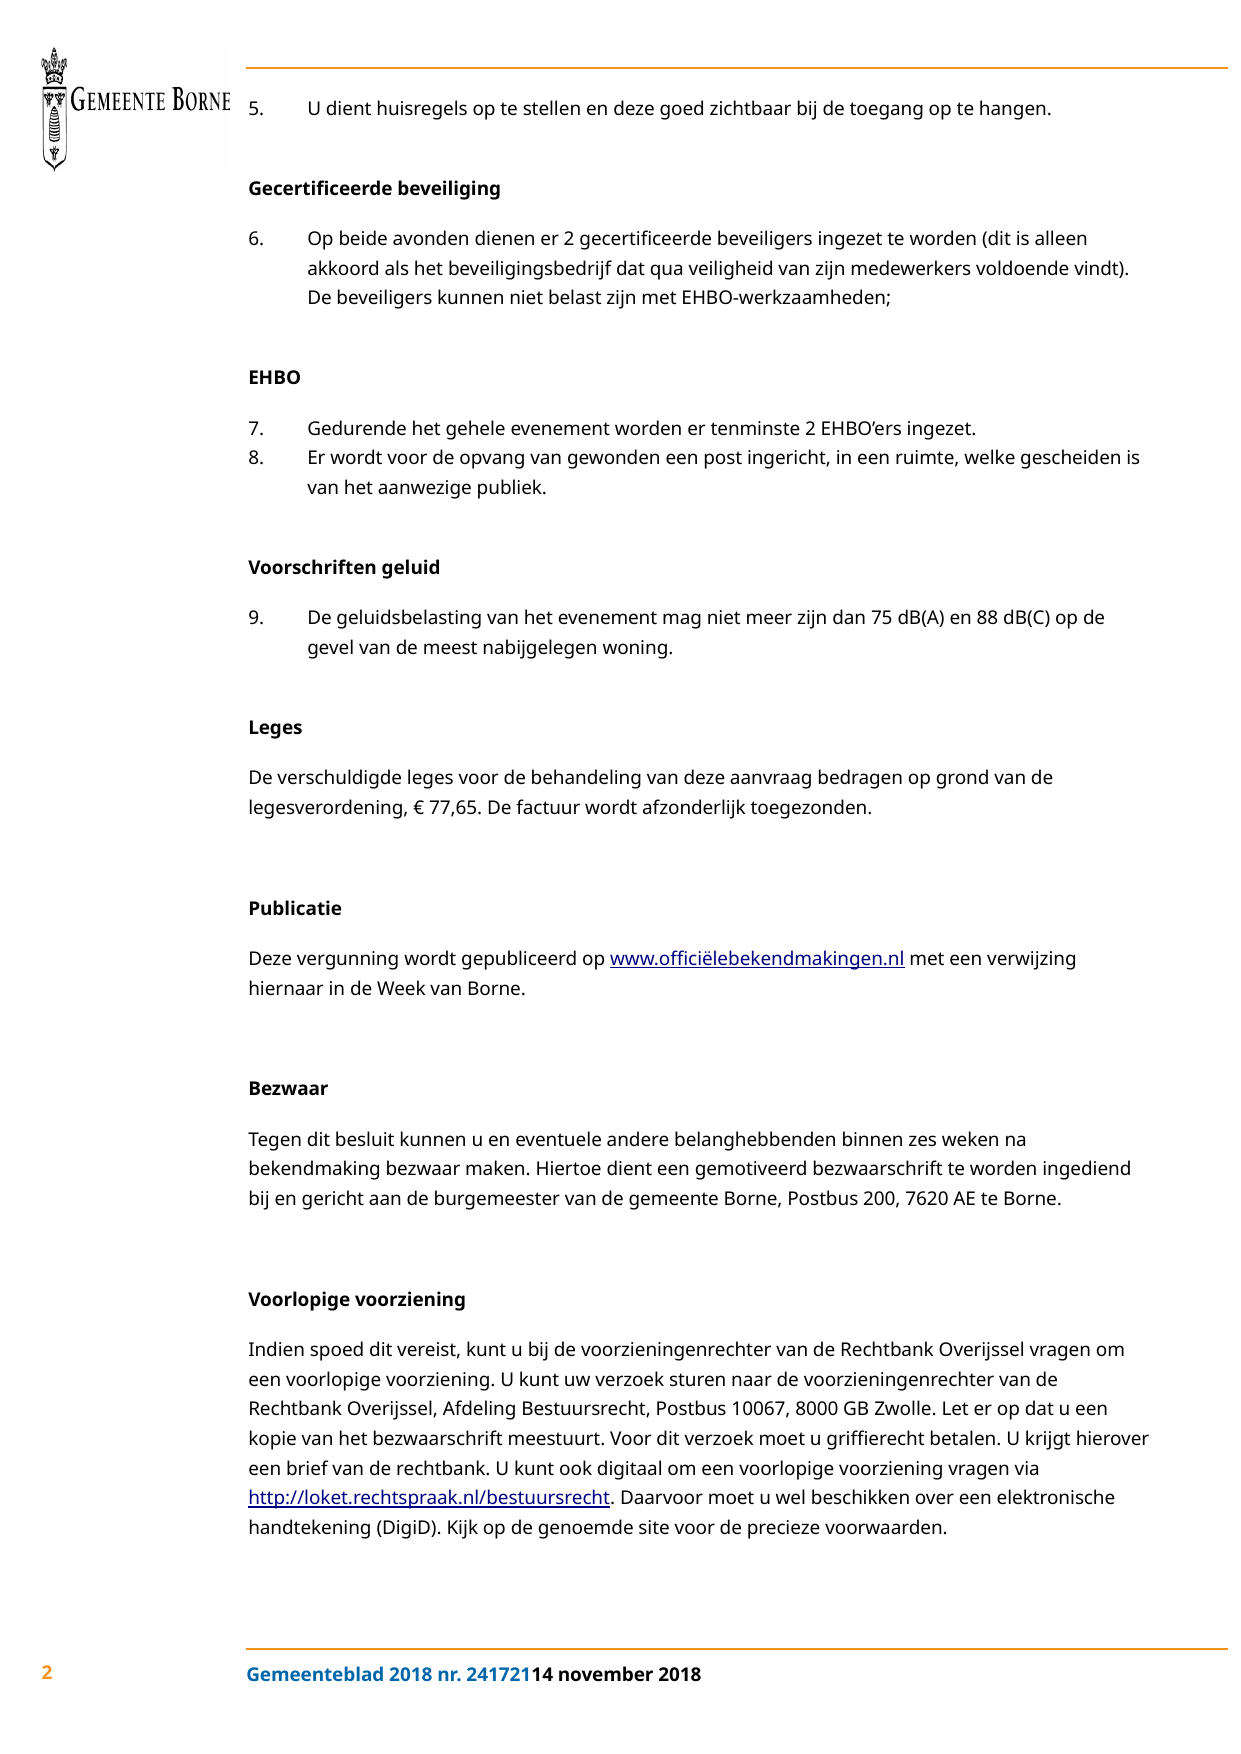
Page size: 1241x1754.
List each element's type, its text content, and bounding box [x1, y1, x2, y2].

text Leges [248, 714, 1152, 740]
text Bezwaar [248, 1076, 1152, 1101]
text Indien spoed dit vereist, kunt u bij de voorzieningenrechter van de Rechtbank Overijssel vragen om een voorlopige voorziening. U kunt uw verzoek sturen naar de voorzieningenrechter van de Rechtbank Overijssel, Afdeling Bestuursrecht, Postbus 10067, 8000 GB Zwolle. Let er op dat u een kopie van het bezwaarschrift meestuurt. Voor dit verzoek moet u griffierecht betalen. U krijgt hierover een brief van de rechtbank. U kunt ook digitaal om een voorlopige voorziening vragen via http://loket.rechtspraak.nl/bestuursrecht. Daarvoor moet u wel beschikken over een elektronische handtekening (DigiD). Kijk op de genoemde site voor de precieze voorwaarden. [248, 1336, 1152, 1540]
text Publicatie [248, 895, 1152, 921]
text Deze vergunning wordt gepubliceerd op www.officiëlebekendmakingen.nl met een verwijzing hiernaar in de Week van Borne. [248, 945, 1152, 1001]
list Op beide avonden dienen er 2 gecertificeerde beveiligers ingezet te worden (dit is alleen akkoord als het beveiligingsbedrijf dat qua veiligheid van zijn medewerkers voldoende vindt). De beveiligers kunnen niet belast zijn met EHBO-werkzaamheden; [248, 225, 1152, 310]
text De verschuldigde leges voor de behandeling van deze aanvraag bedragen op grond van de legesverordening, € 77,65. De factuur wordt afzonderlijk toegezonden. [248, 764, 1152, 820]
text Voorlopige voorziening [248, 1286, 1152, 1312]
text Voorschriften geluid [248, 554, 1152, 580]
picture [41, 47, 231, 172]
text Gecertificeerde beveiliging [248, 175, 1152, 201]
text EHBO [248, 364, 1152, 390]
list Gedurende het gehele evenement worden er tenminste 2 EHBO’ers ingezet. [248, 415, 1152, 441]
list U dient huisregels op te stellen en deze goed zichtbaar bij de toegang op te hangen. [248, 95, 1152, 121]
text Tegen dit besluit kunnen u en eventuele andere belanghebbenden binnen zes weken na bekendmaking bezwaar maken. Hiertoe dient een gemotiveerd bezwaarschrift te worden ingediend bij en gericht aan de burgemeester van de gemeente Borne, Postbus 200, 7620 AE te Borne. [248, 1126, 1152, 1211]
list De geluidsbelasting van het evenement mag niet meer zijn dan 75 dB(A) en 88 dB(C) op de gevel van de meest nabijgelegen woning. [248, 604, 1152, 660]
list Er wordt voor de opvang van gewonden een post ingericht, in een ruimte, welke gescheiden is van het aanwezige publiek. [248, 444, 1152, 500]
